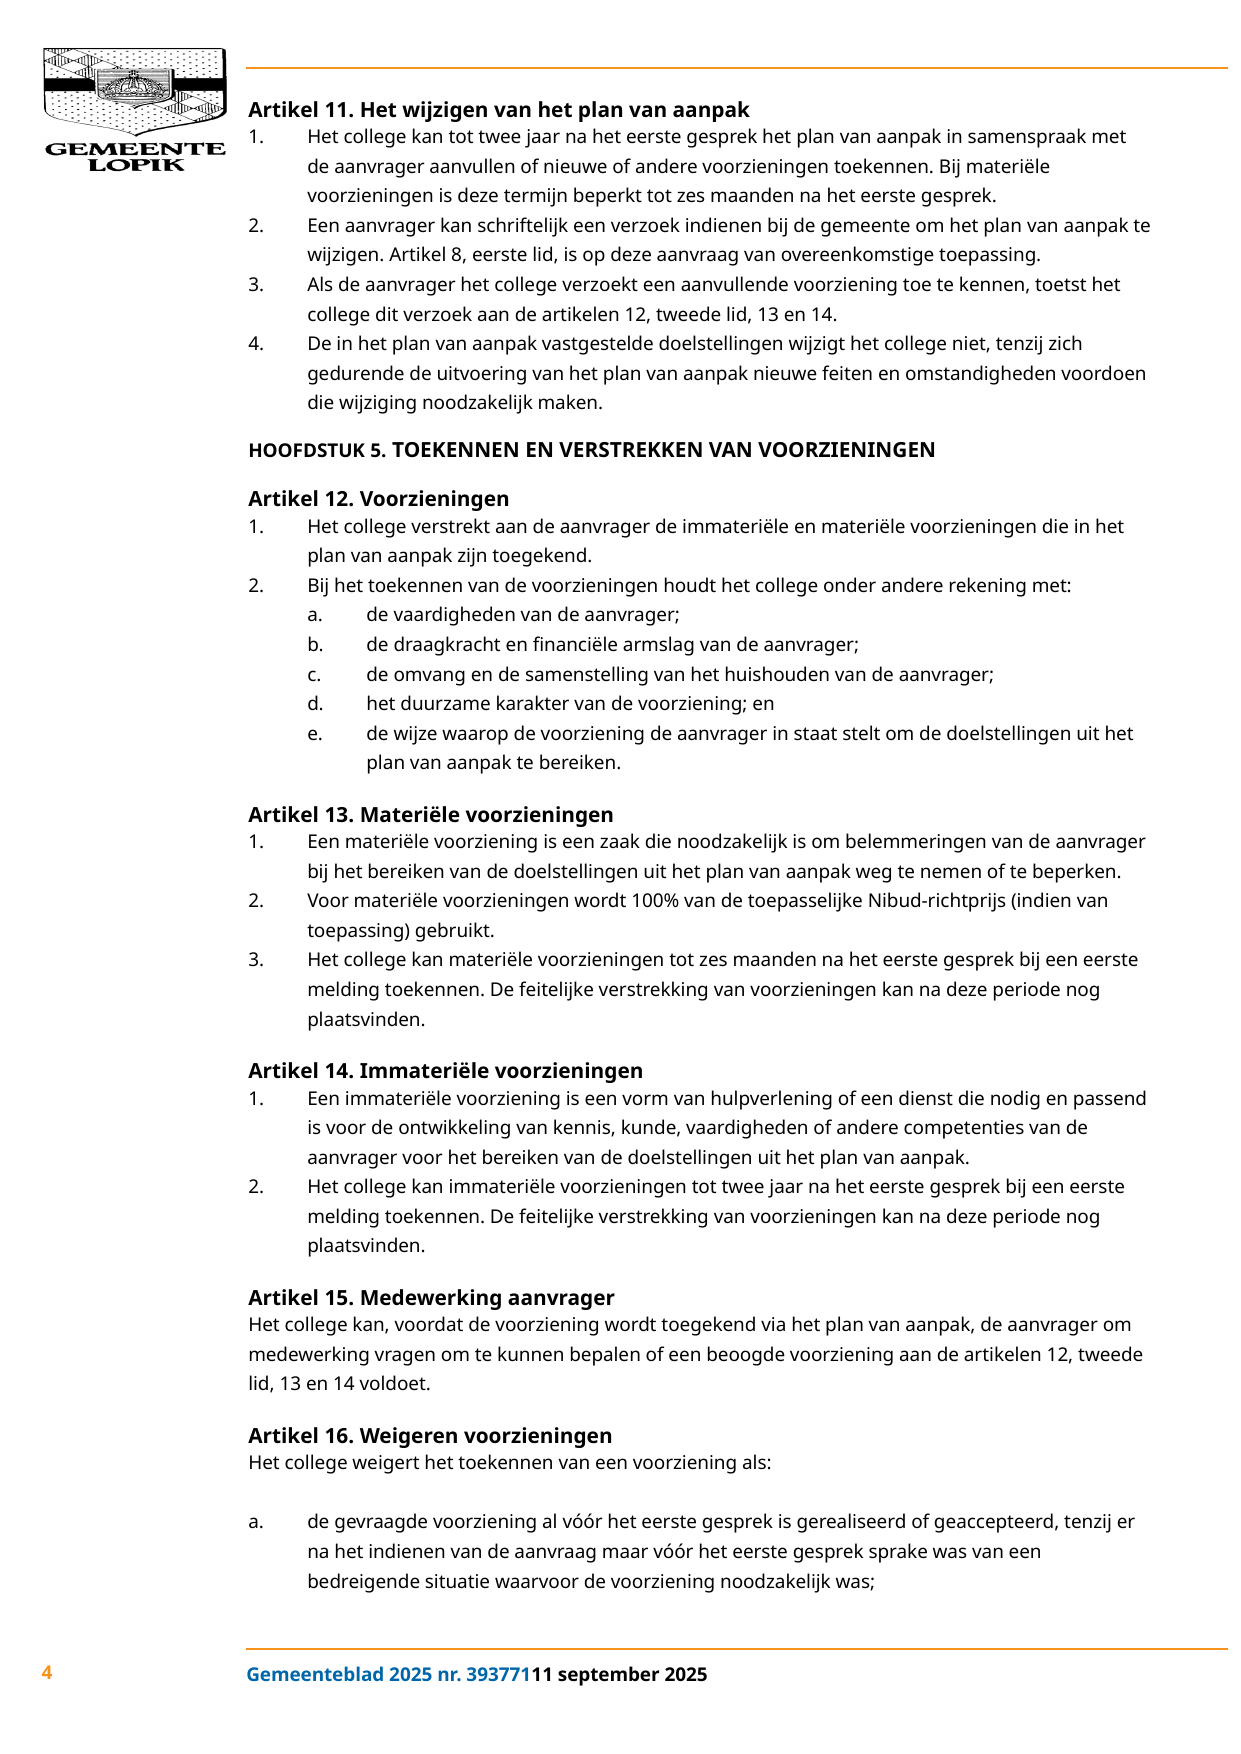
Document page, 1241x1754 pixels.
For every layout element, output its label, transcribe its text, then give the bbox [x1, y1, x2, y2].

list de vaardigheden van de aanvrager; [307, 602, 1152, 627]
list Een immateriële voorziening is een vorm van hulpverlening of een dienst die nodig en passend is voor de ontwikkeling van kennis, kunde, vaardigheden of andere competenties van de aanvrager voor het bereiken van de doelstellingen uit het plan van aanpak. [248, 1085, 1152, 1169]
list Een materiële voorziening is een zaak die noodzakelijk is om belemmeringen van de aanvrager bij het bereiken van de doelstellingen uit het plan van aanpak weg te nemen of te beperken. [248, 828, 1152, 884]
text Artikel 16. Weigeren voorzieningen [248, 1421, 1152, 1449]
text Artikel 11. Het wijzigen van het plan van aanpak [248, 95, 1152, 123]
list Het college kan immateriële voorzieningen tot twee jaar na het eerste gesprek bij een eerste melding toekennen. De feitelijke verstrekking van voorzieningen kan na deze periode nog plaatsvinden. [248, 1173, 1152, 1258]
picture [41, 47, 231, 172]
list Als de aanvrager het college verzoekt een aanvullende voorziening toe te kennen, toetst het college dit verzoek aan de artikelen 12, tweede lid, 13 en 14. [248, 271, 1152, 326]
list Het college verstrekt aan de aanvrager de immateriële en materiële voorzieningen die in het plan van aanpak zijn toegekend. [248, 513, 1152, 568]
text Het college weigert het toekennen van een voorziening als: [248, 1449, 1152, 1475]
text Artikel 15. Medewerking aanvrager [248, 1283, 1152, 1311]
list het duurzame karakter van de voorziening; en [307, 690, 1152, 716]
text Artikel 14. Immateriële voorzieningen [248, 1056, 1152, 1085]
list de draagkracht en financiële armslag van de aanvrager; [307, 631, 1152, 657]
list Een aanvrager kan schriftelijk een verzoek indienen bij de gemeente om het plan van aanpak te wijzigen. Artikel 8, eerste lid, is op deze aanvraag van overeenkomstige toepassing. [248, 212, 1152, 267]
list de omvang en de samenstelling van het huishouden van de aanvrager; [307, 661, 1152, 686]
text Artikel 12. Voorzieningen [248, 484, 1152, 513]
list de wijze waarop de voorziening de aanvrager in staat stelt om de doelstellingen uit het plan van aanpak te bereiken. [307, 720, 1152, 775]
text HOOFDSTUK 5. TOEKENNEN EN VERSTREKKEN VAN VOORZIENINGEN [248, 435, 1152, 463]
list Voor materiële voorzieningen wordt 100% van de toepasselijke Nibud-richtprijs (indien van toepassing) gebruikt. [248, 887, 1152, 943]
list Het college kan materiële voorzieningen tot zes maanden na het eerste gesprek bij een eerste melding toekennen. De feitelijke verstrekking van voorzieningen kan na deze periode nog plaatsvinden. [248, 947, 1152, 1032]
text Artikel 13. Materiële voorzieningen [248, 800, 1152, 828]
list Het college kan tot twee jaar na het eerste gesprek het plan van aanpak in samenspraak met de aanvrager aanvullen of nieuwe of andere voorzieningen toekennen. Bij materiële voorzieningen is deze termijn beperkt tot zes maanden na het eerste gesprek. [248, 123, 1152, 208]
list De in het plan van aanpak vastgestelde doelstellingen wijzigt het college niet, tenzij zich gedurende de uitvoering van het plan van aanpak nieuwe feiten en omstandigheden voordoen die wijziging noodzakelijk maken. [248, 330, 1152, 415]
list Bij het toekennen van de voorzieningen houdt het college onder andere rekening met: [248, 572, 1152, 598]
text Het college kan, voordat de voorziening wordt toegekend via het plan van aanpak, de aanvrager om medewerking vragen om te kunnen bepalen of een beoogde voorziening aan de artikelen 12, tweede lid, 13 en 14 voldoet. [248, 1311, 1152, 1396]
list de gevraagde voorziening al vóór het eerste gesprek is gerealiseerd of geaccepteerd, tenzij er na het indienen van de aanvraag maar vóór het eerste gesprek sprake was van een bedreigende situatie waarvoor de voorziening noodzakelijk was; [248, 1509, 1152, 1593]
